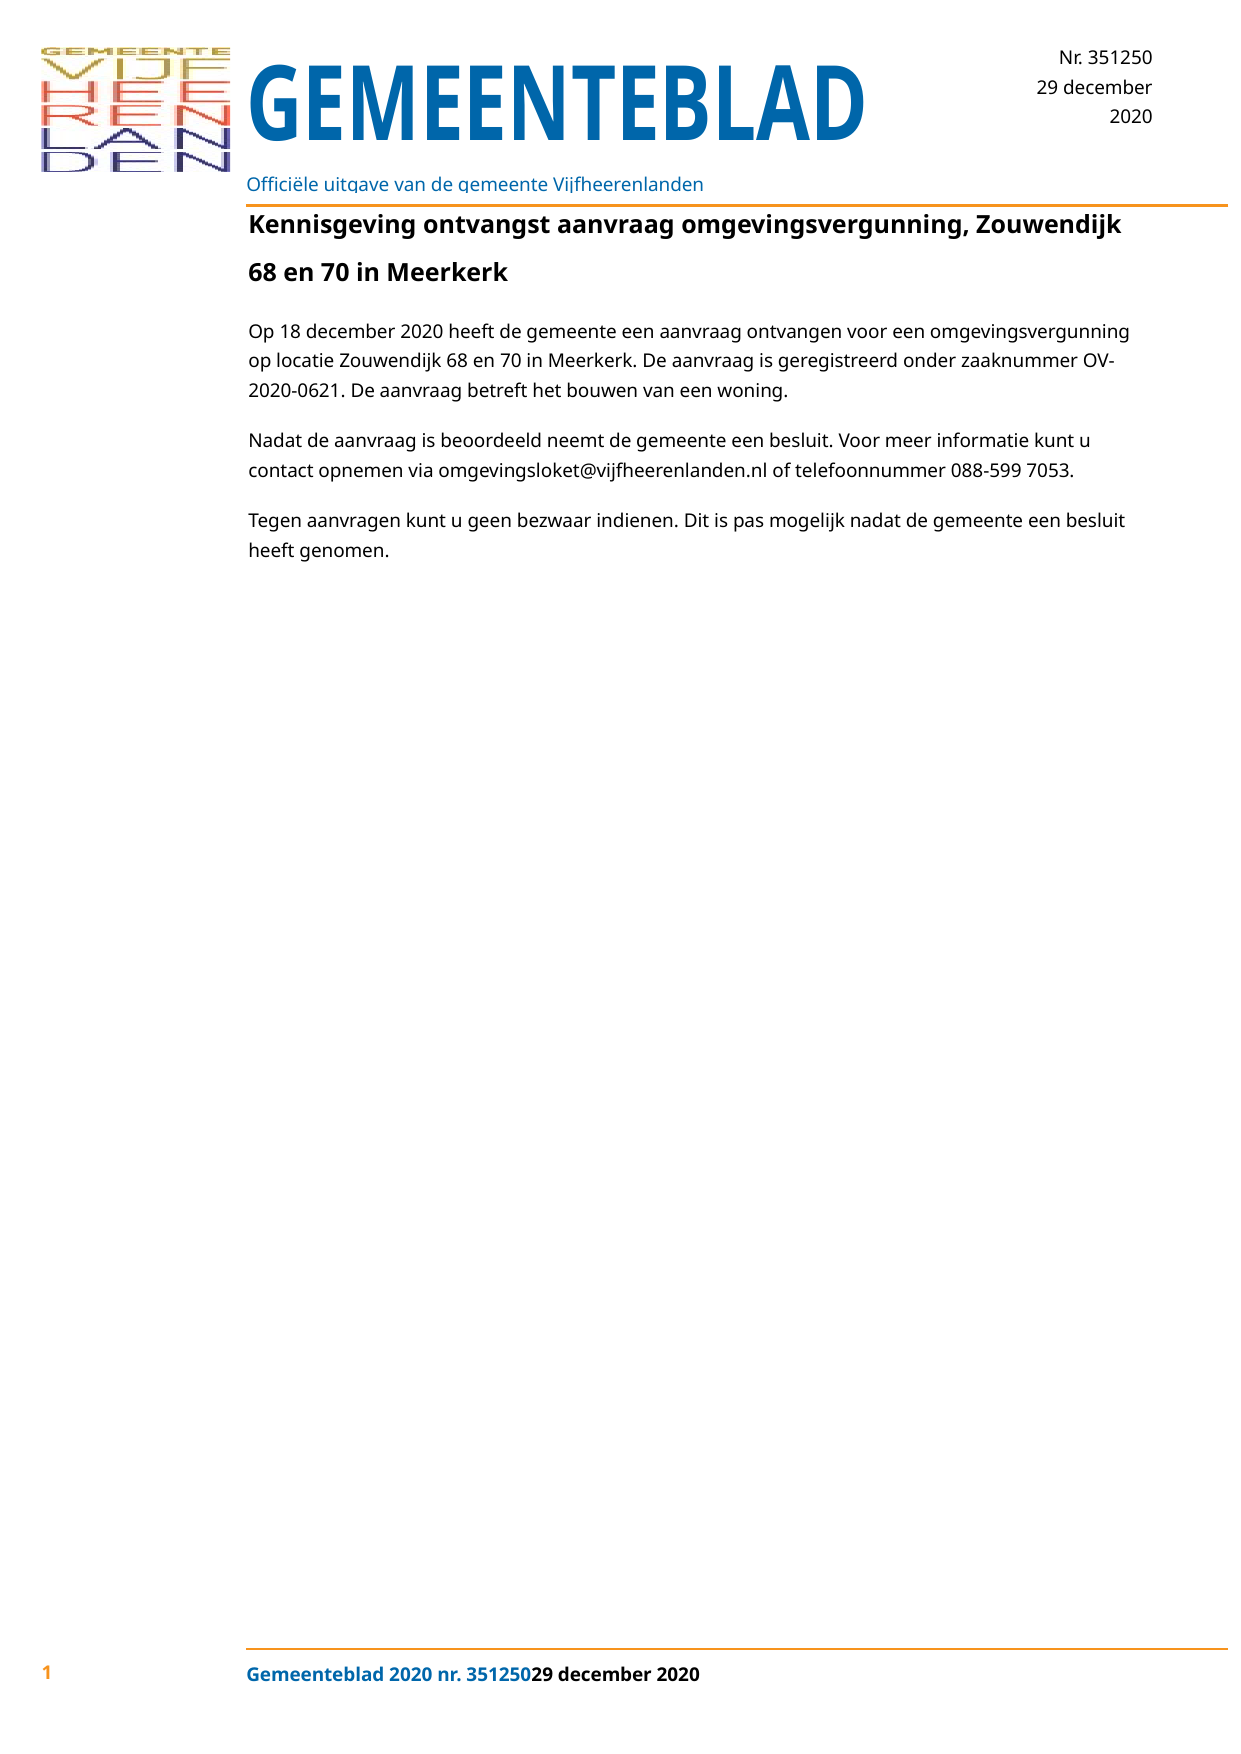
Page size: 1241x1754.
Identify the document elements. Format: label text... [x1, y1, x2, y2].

text Nadat de aanvraag is beoordeeld neemt de gemeente een besluit. Voor meer informatie kunt u contact opnemen via omgevingsloket@vijfheerenlanden.nl of telefoonnummer 088-599 7053. [248, 427, 1152, 483]
text Tegen aanvragen kunt u geen bezwaar indienen. Dit is pas mogelijk nadat de gemeente een besluit heeft genomen. [248, 507, 1152, 563]
text Kennisgeving ontvangst aanvraag omgevingsvergunning, Zouwendijk 68 en 70 in Meerkerk [248, 207, 1152, 288]
picture [41, 47, 231, 172]
text Op 18 december 2020 heeft de gemeente een aanvraag ontvangen voor een omgevingsvergunning op locatie Zouwendijk 68 en 70 in Meerkerk. De aanvraag is geregistreerd onder zaaknummer OV-2020-0621. De aanvraag betreft het bouwen van een woning. [248, 318, 1152, 403]
